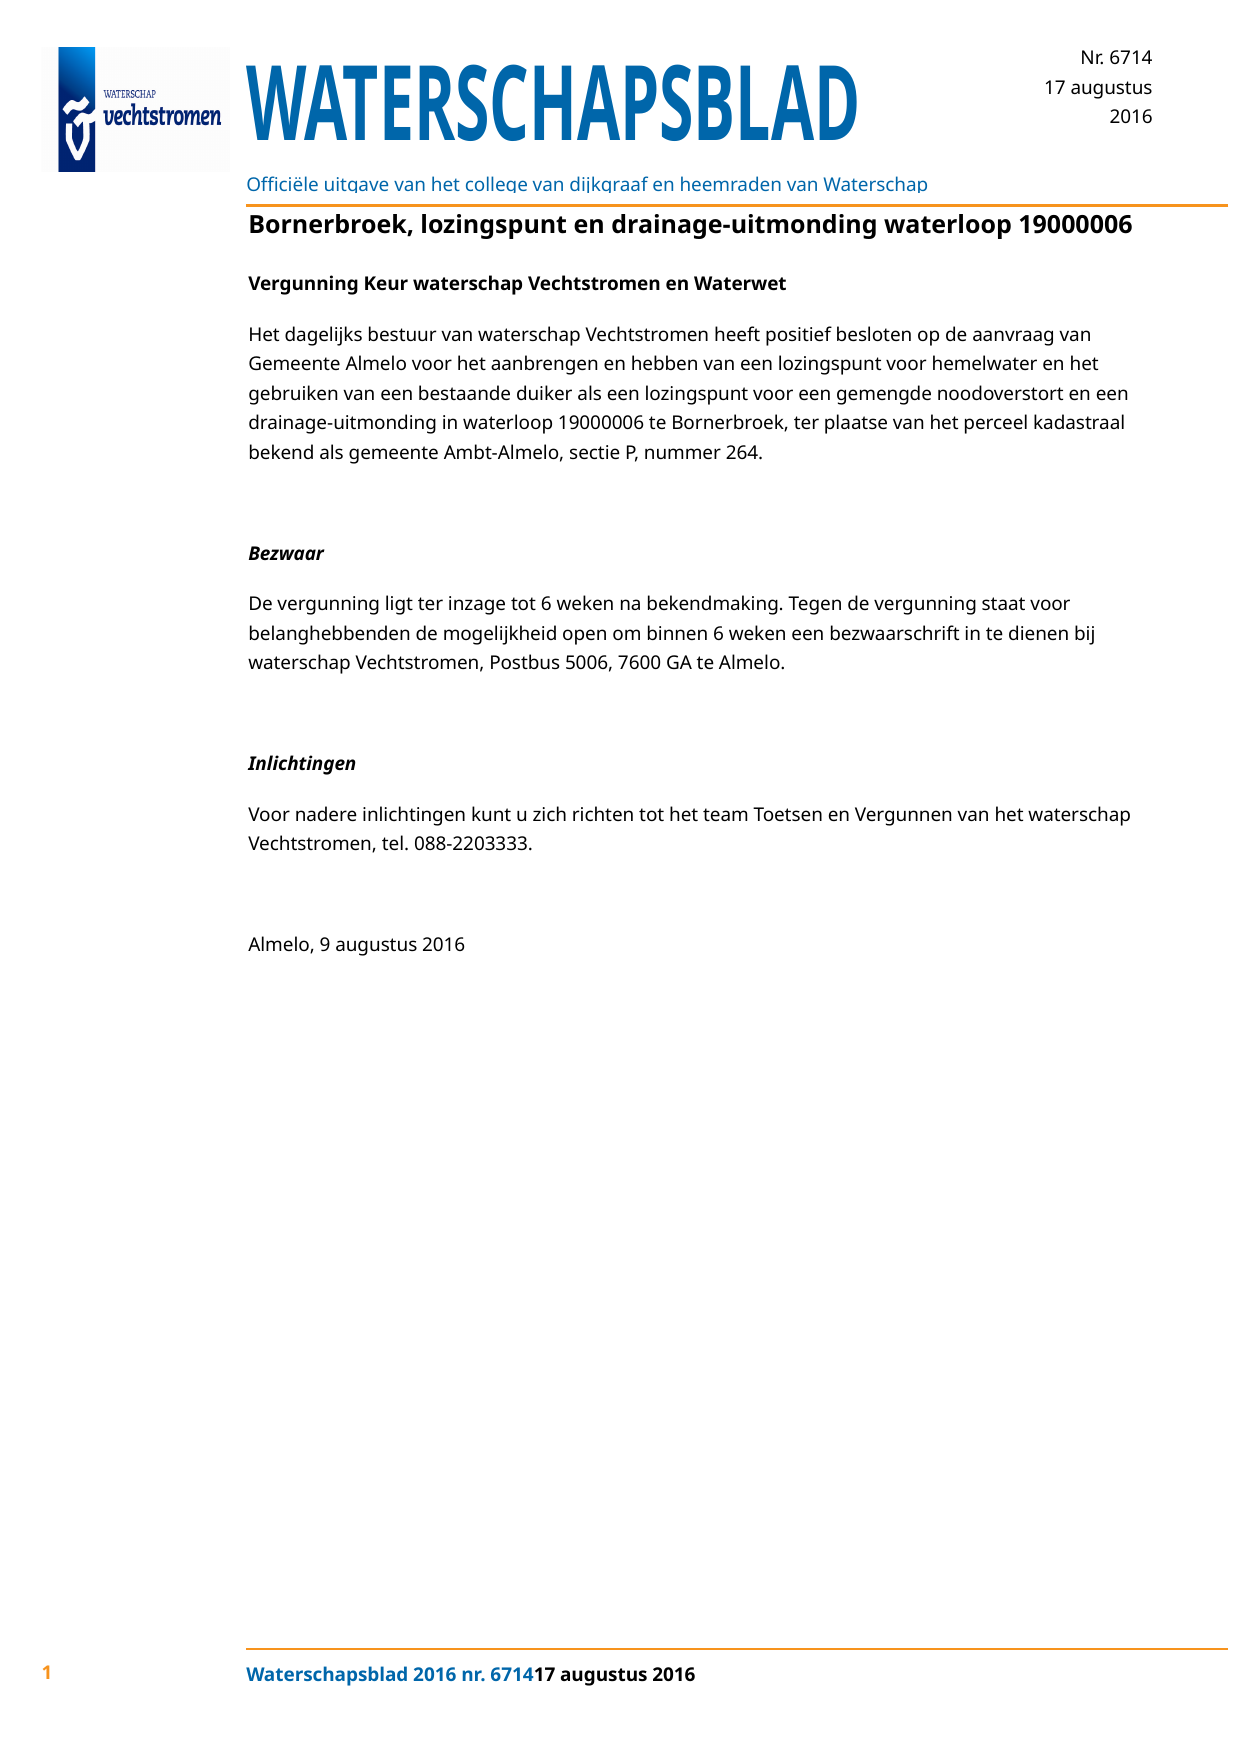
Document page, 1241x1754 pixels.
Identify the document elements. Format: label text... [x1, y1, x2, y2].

picture [41, 47, 231, 172]
text Almelo, 9 augustus 2016 [248, 931, 1152, 957]
text Bornerbroek, lozingspunt en drainage-uitmonding waterloop 19000006 [248, 207, 1152, 241]
text Vergunning Keur waterschap Vechtstromen en Waterwet [248, 270, 1152, 296]
text De vergunning ligt ter inzage tot 6 weken na bekendmaking. Tegen de vergunning staat voor belanghebbenden de mogelijkheid open om binnen 6 weken een bezwaarschrift in te dienen bij waterschap Vechtstromen, Postbus 5006, 7600 GA te Almelo. [248, 590, 1152, 675]
text Het dagelijks bestuur van waterschap Vechtstromen heeft positief besloten op de aanvraag van Gemeente Almelo voor het aanbrengen en hebben van een lozingspunt voor hemelwater en het gebruiken van een bestaande duiker als een lozingspunt voor een gemengde noodoverstort en een drainage-uitmonding in waterloop 19000006 te Bornerbroek, ter plaatse van het perceel kadastraal bekend als gemeente Ambt-Almelo, sectie P, nummer 264. [248, 321, 1152, 465]
text Bezwaar [248, 540, 1152, 566]
text Voor nadere inlichtingen kunt u zich richten tot het team Toetsen en Vergunnen van het waterschap Vechtstromen, tel. 088-2203333. [248, 801, 1152, 856]
text Inlichtingen [248, 750, 1152, 776]
